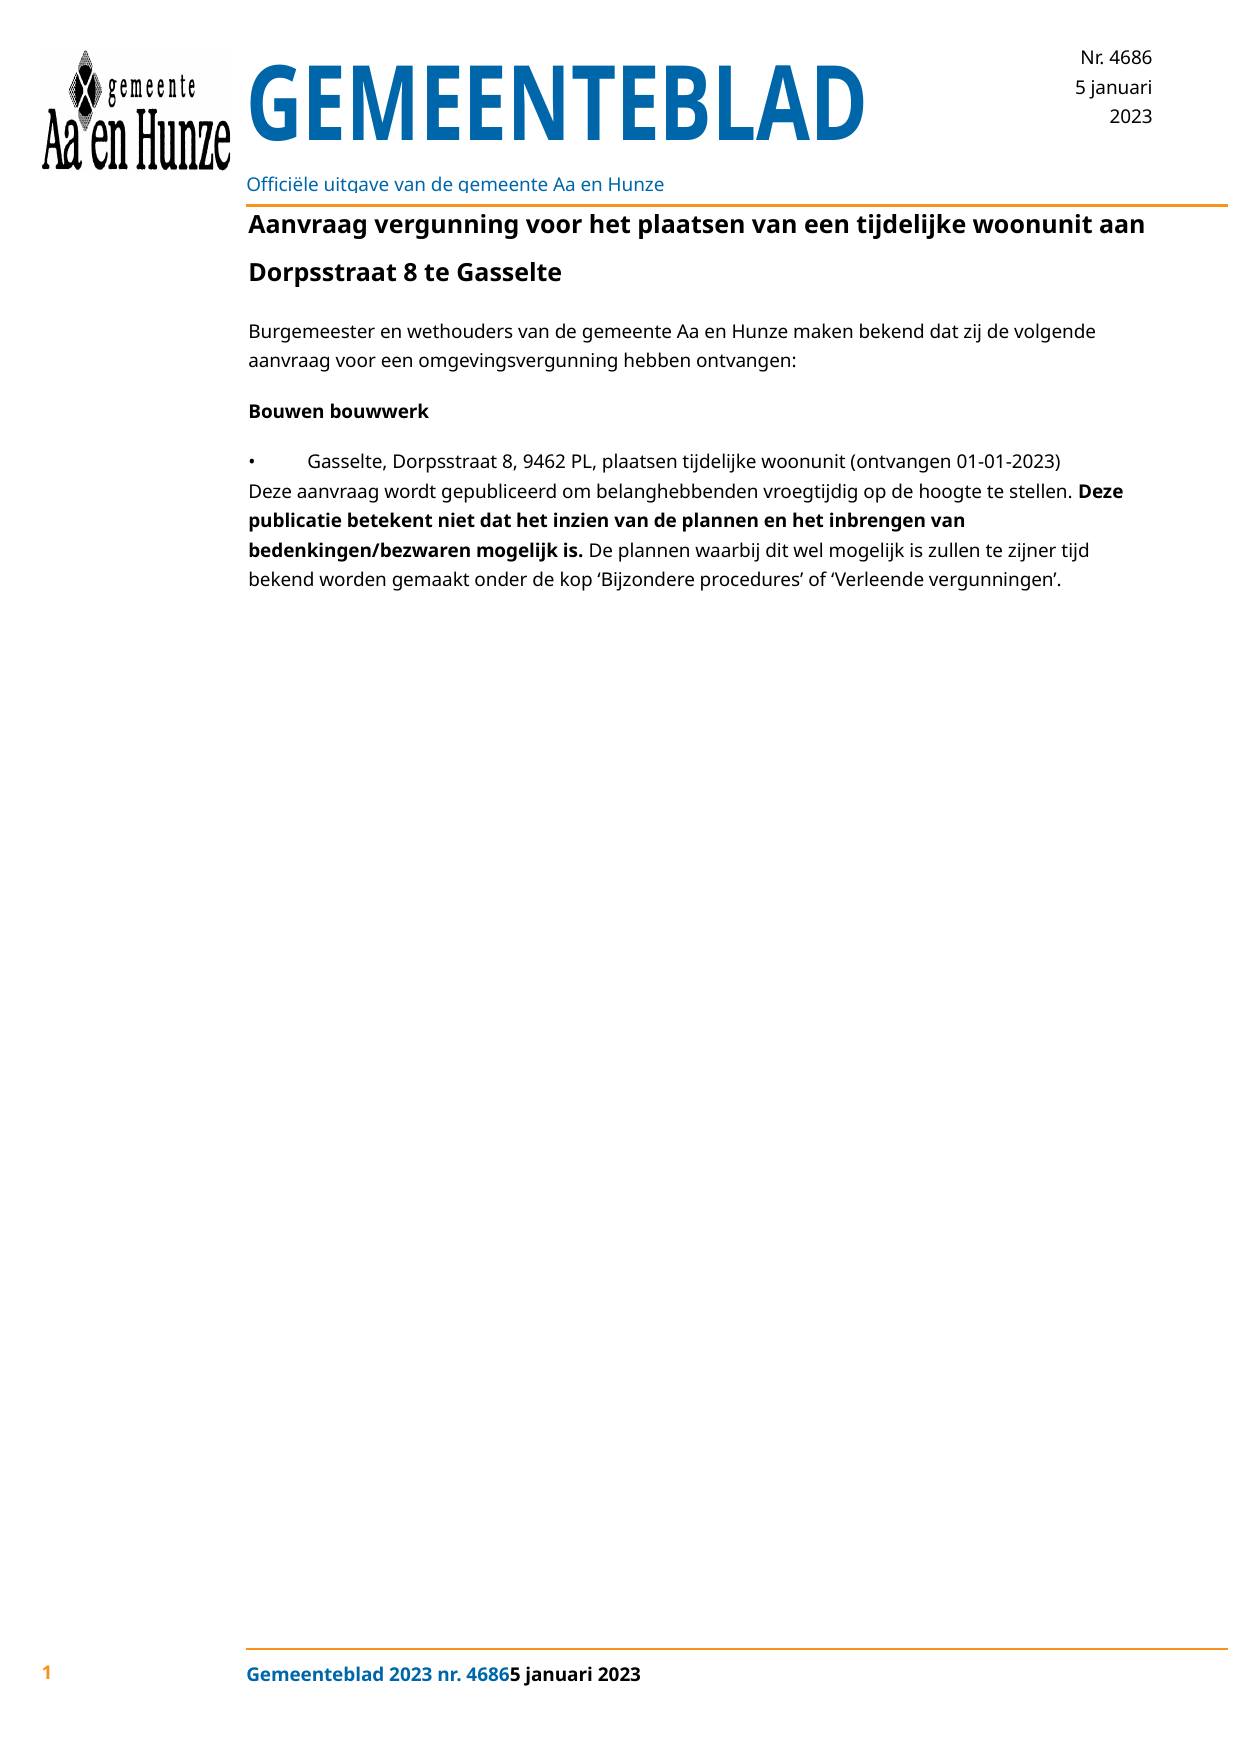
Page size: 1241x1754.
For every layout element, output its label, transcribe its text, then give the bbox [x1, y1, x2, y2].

picture [41, 47, 231, 172]
text Deze aanvraag wordt gepubliceerd om belanghebbenden vroegtijdig op de hoogte te stellen. Deze publicatie betekent niet dat het inzien van de plannen en het inbrengen van bedenkingen/bezwaren mogelijk is. De plannen waarbij dit wel mogelijk is zullen te zijner tijd bekend worden gemaakt onder de kop ‘Bijzondere procedures’ of ‘Verleende vergunningen’. [248, 478, 1152, 592]
text Bouwen bouwwerk [248, 398, 1152, 424]
text Aanvraag vergunning voor het plaatsen van een tijdelijke woonunit aan Dorpsstraat 8 te Gasselte [248, 207, 1152, 288]
list Gasselte, Dorpsstraat 8, 9462 PL, plaatsen tijdelijke woonunit (ontvangen 01-01-2023) [248, 448, 1152, 474]
text Burgemeester en wethouders van de gemeente Aa en Hunze maken bekend dat zij de volgende aanvraag voor een omgevingsvergunning hebben ontvangen: [248, 318, 1152, 373]
